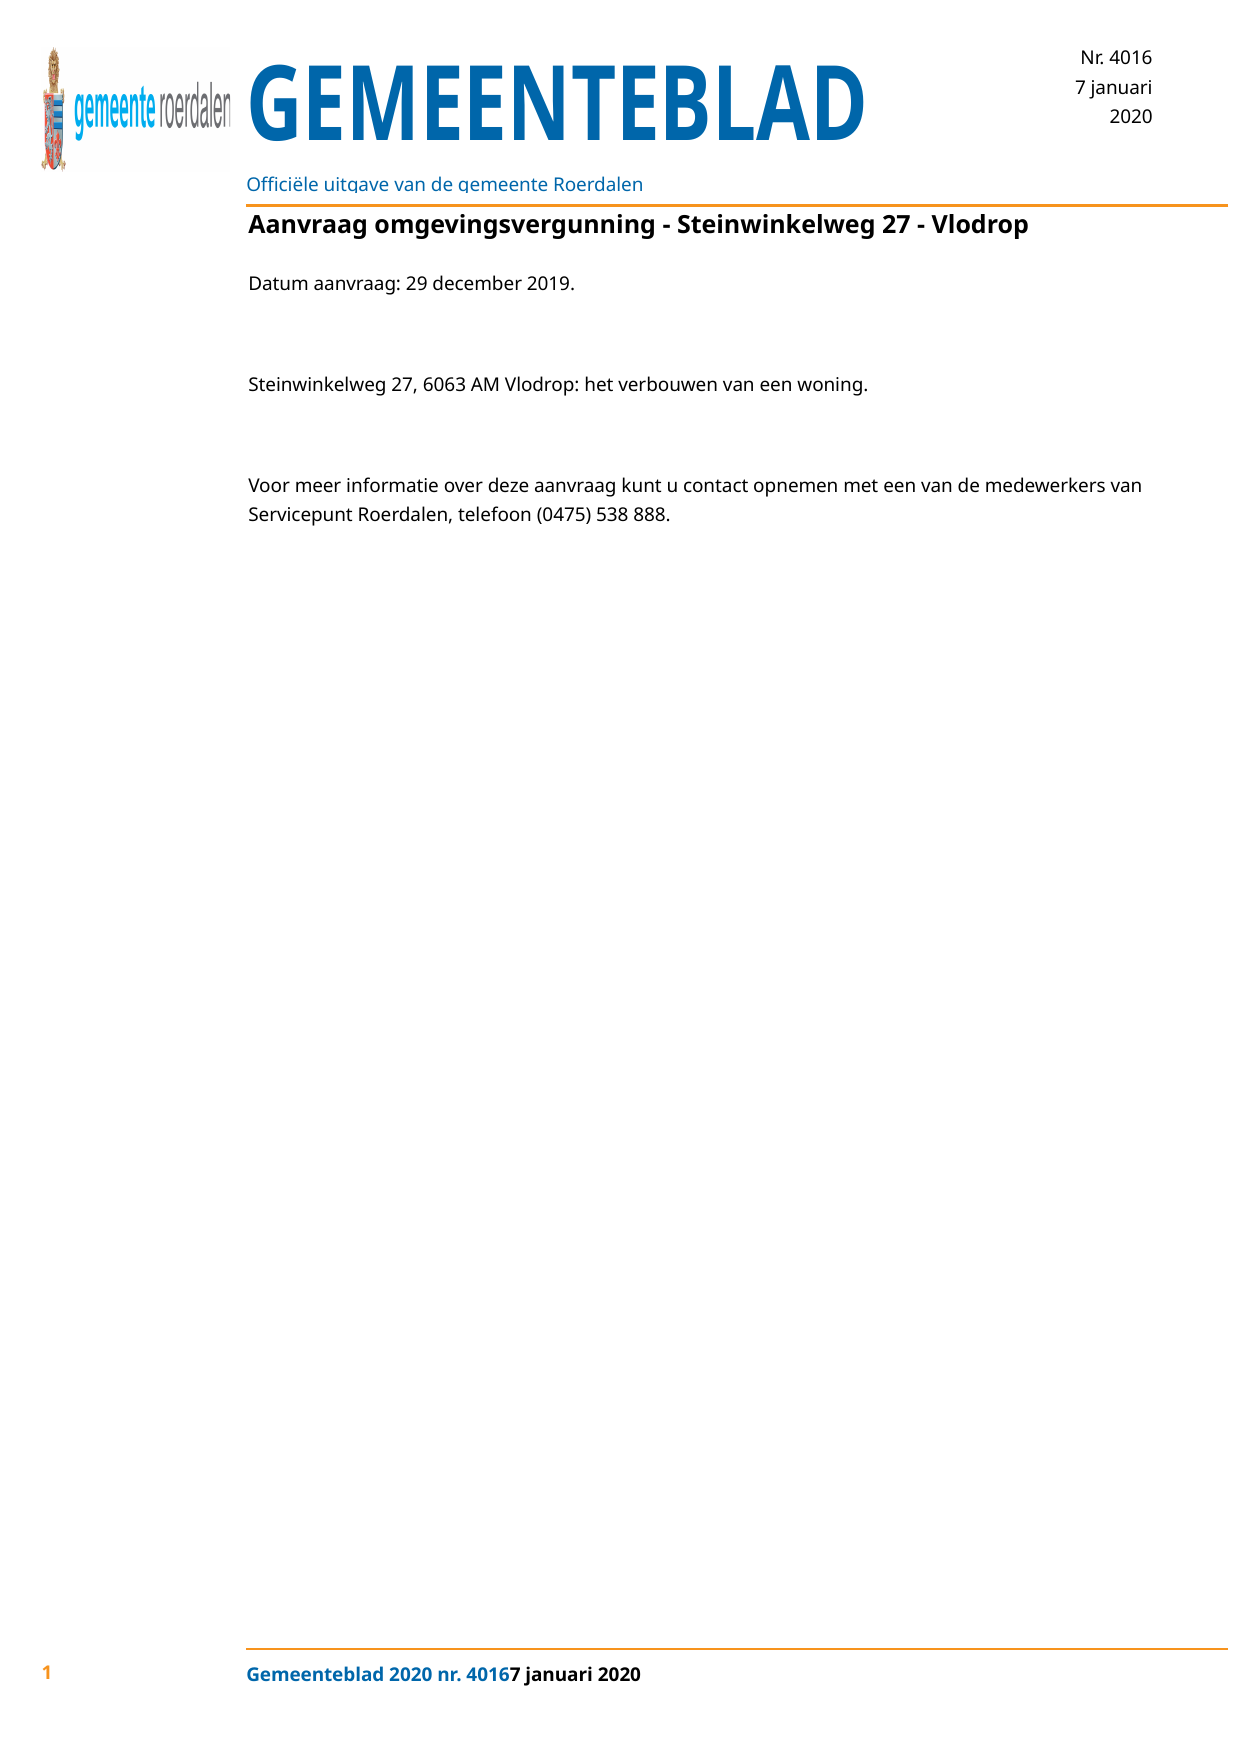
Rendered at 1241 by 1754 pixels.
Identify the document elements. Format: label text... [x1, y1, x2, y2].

picture [41, 47, 231, 172]
text Steinwinkelweg 27, 6063 AM Vlodrop: het verbouwen van een woning. [248, 371, 1152, 397]
text Aanvraag omgevingsvergunning - Steinwinkelweg 27 - Vlodrop [248, 207, 1152, 241]
text Datum aanvraag: 29 december 2019. [248, 270, 1152, 296]
text Voor meer informatie over deze aanvraag kunt u contact opnemen met een van de medewerkers van Servicepunt Roerdalen, telefoon (0475) 538 888. [248, 472, 1152, 527]
